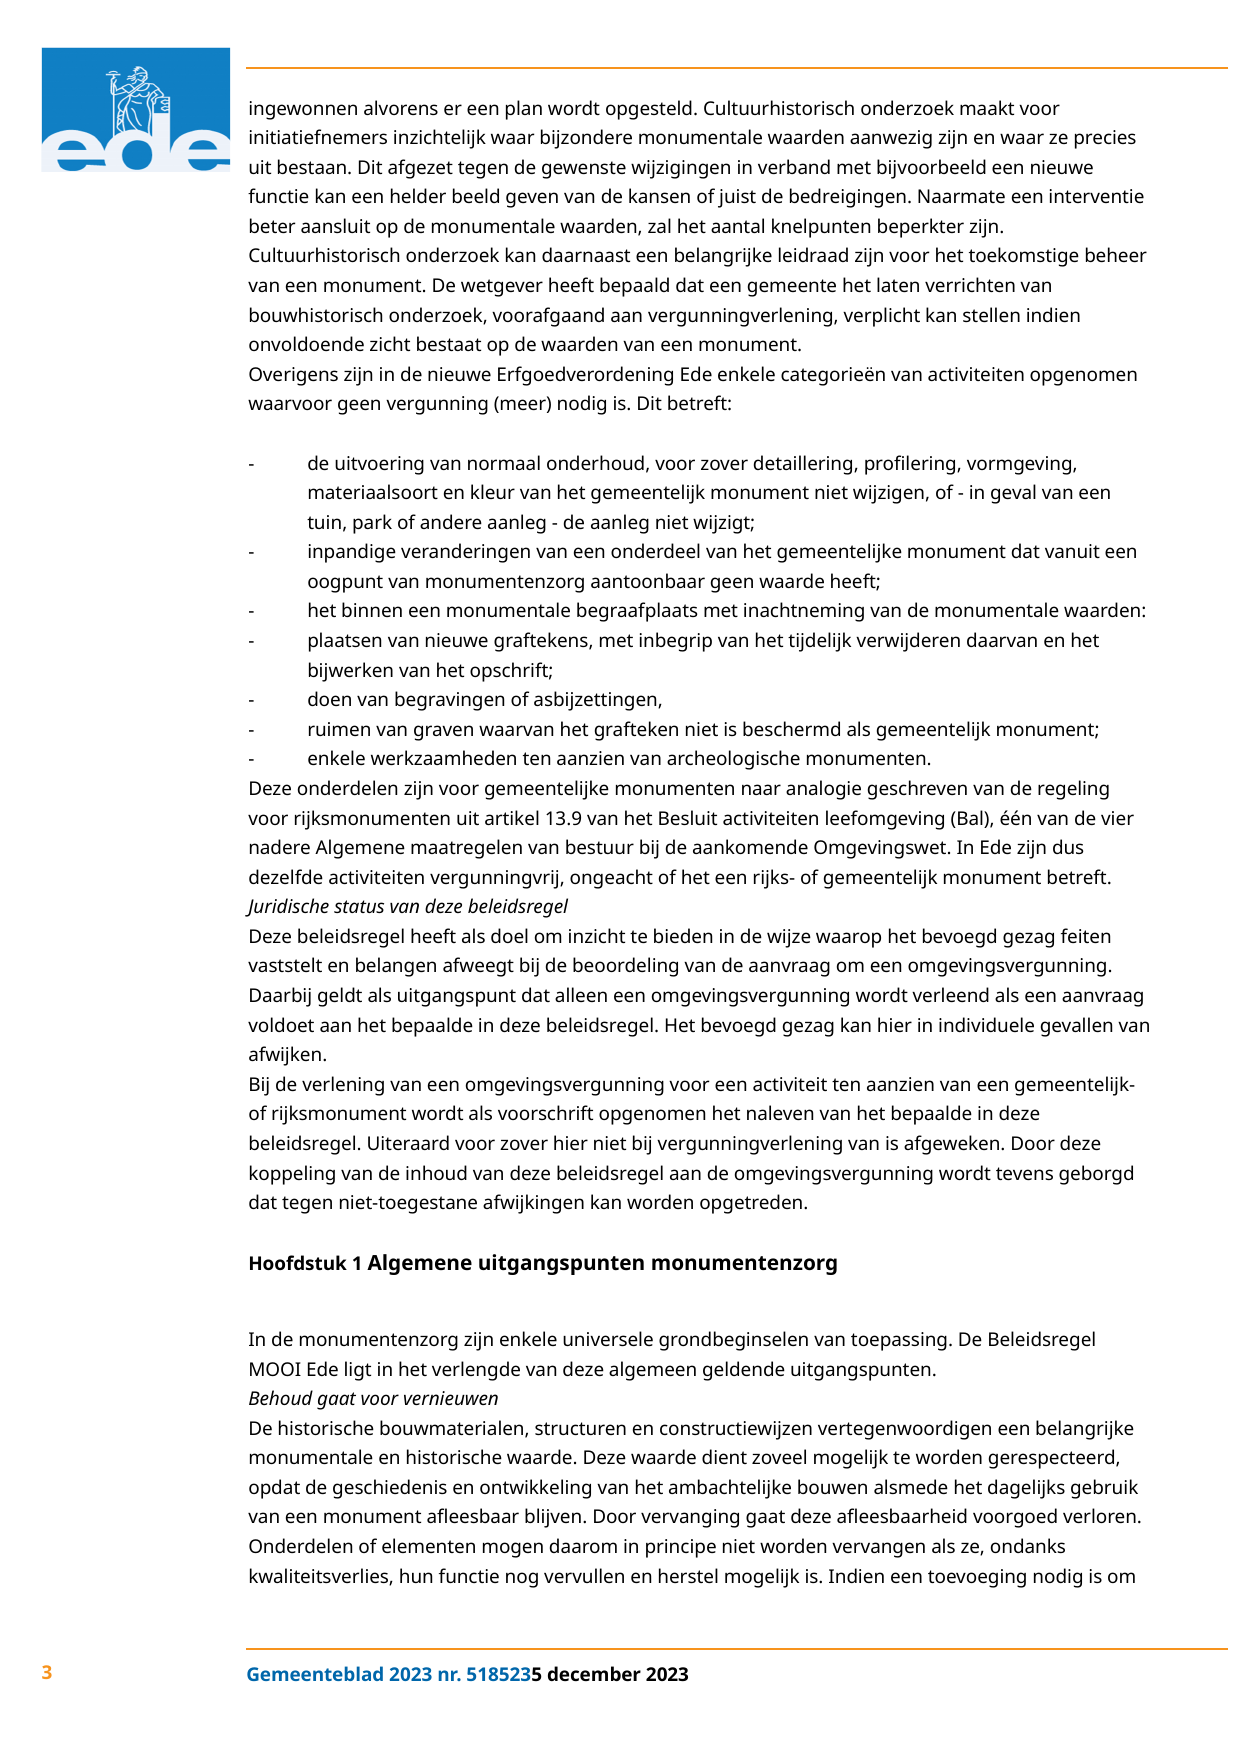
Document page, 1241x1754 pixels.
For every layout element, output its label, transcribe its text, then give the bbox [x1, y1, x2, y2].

list enkele werkzaamheden ten aanzien van archeologische monumenten. [248, 746, 1152, 771]
list doen van begravingen of asbijzettingen, [248, 686, 1152, 712]
text Overigens zijn in de nieuwe Erfgoedverordening Ede enkele categorieën van activiteiten opgenomen waarvoor geen vergunning (meer) nodig is. Dit betreft: [248, 361, 1152, 416]
text Onderdelen of elementen mogen daarom in principe niet worden vervangen als ze, ondanks kwaliteitsverlies, hun functie nog vervullen en herstel mogelijk is. Indien een toevoeging nodig is om [248, 1533, 1152, 1589]
picture [41, 47, 231, 172]
list de uitvoering van normaal onderhoud, voor zover detaillering, profilering, vormgeving, materiaalsoort en kleur van het gemeentelijk monument niet wijzigen, of - in geval van een tuin, park of andere aanleg - de aanleg niet wijzigt; [248, 450, 1152, 535]
text Juridische status van deze beleidsregel [248, 893, 1152, 919]
list inpandige veranderingen van een onderdeel van het gemeentelijke monument dat vanuit een oogpunt van monumentenzorg aantoonbaar geen waarde heeft; [248, 538, 1152, 594]
text Deze beleidsregel heeft als doel om inzicht te bieden in de wijze waarop het bevoegd gezag feiten vaststelt en belangen afweegt bij de beoordeling van de aanvraag om een omgevingsvergunning. Daarbij geldt als uitgangspunt dat alleen een omgevingsvergunning wordt verleend als een aanvraag voldoet aan het bepaalde in deze beleidsregel. Het bevoegd gezag kan hier in individuele gevallen van afwijken. [248, 923, 1152, 1067]
text Bij de verlening van een omgevingsvergunning voor een activiteit ten aanzien van een gemeentelijk- of rijksmonument wordt als voorschrift opgenomen het naleven van het bepaalde in deze beleidsregel. Uiteraard voor zover hier niet bij vergunningverlening van is afgeweken. Door deze koppeling van de inhoud van deze beleidsregel aan de omgevingsvergunning wordt tevens geborgd dat tegen niet-toegestane afwijkingen kan worden opgetreden. [248, 1071, 1152, 1215]
text Deze onderdelen zijn voor gemeentelijke monumenten naar analogie geschreven van de regeling voor rijksmonumenten uit artikel 13.9 van het Besluit activiteiten leefomgeving (Bal), één van de vier nadere Algemene maatregelen van bestuur bij de aankomende Omgevingswet. In Ede zijn dus dezelfde activiteiten vergunningvrij, ongeacht of het een rijks- of gemeentelijk monument betreft. [248, 775, 1152, 890]
list het binnen een monumentale begraafplaats met inachtneming van de monumentale waarden: [248, 598, 1152, 623]
list ruimen van graven waarvan het grafteken niet is beschermd als gemeentelijk monument; [248, 716, 1152, 742]
text De historische bouwmaterialen, structuren en constructiewijzen vertegenwoordigen een belangrijke monumentale en historische waarde. Deze waarde dient zoveel mogelijk te worden gerespecteerd, opdat de geschiedenis en ontwikkeling van het ambachtelijke bouwen alsmede het dagelijks gebruik van een monument afleesbaar blijven. Door vervanging gaat deze afleesbaarheid voorgoed verloren. [248, 1415, 1152, 1529]
text Behoud gaat voor vernieuwen [248, 1385, 1152, 1411]
text In de monumentenzorg zijn enkele universele grondbeginselen van toepassing. De Beleidsregel MOOI Ede ligt in het verlengde van deze algemeen geldende uitgangspunten. [248, 1326, 1152, 1382]
text ingewonnen alvorens er een plan wordt opgesteld. Cultuurhistorisch onderzoek maakt voor initiatiefnemers inzichtelijk waar bijzondere monumentale waarden aanwezig zijn en waar ze precies uit bestaan. Dit afgezet tegen de gewenste wijzigingen in verband met bijvoorbeeld een nieuwe functie kan een helder beeld geven van de kansen of juist de bedreigingen. Naarmate een interventie beter aansluit op de monumentale waarden, zal het aantal knelpunten beperkter zijn. Cultuurhistorisch onderzoek kan daarnaast een belangrijke leidraad zijn voor het toekomstige beheer van een monument. De wetgever heeft bepaald dat een gemeente het laten verrichten van bouwhistorisch onderzoek, voorafgaand aan vergunningverlening, verplicht kan stellen indien onvoldoende zicht bestaat op de waarden van een monument. [248, 95, 1152, 357]
list plaatsen van nieuwe graftekens, met inbegrip van het tijdelijk verwijderen daarvan en het bijwerken van het opschrift; [248, 627, 1152, 683]
text Hoofdstuk 1 Algemene uitgangspunten monumentenzorg [248, 1248, 1152, 1277]
